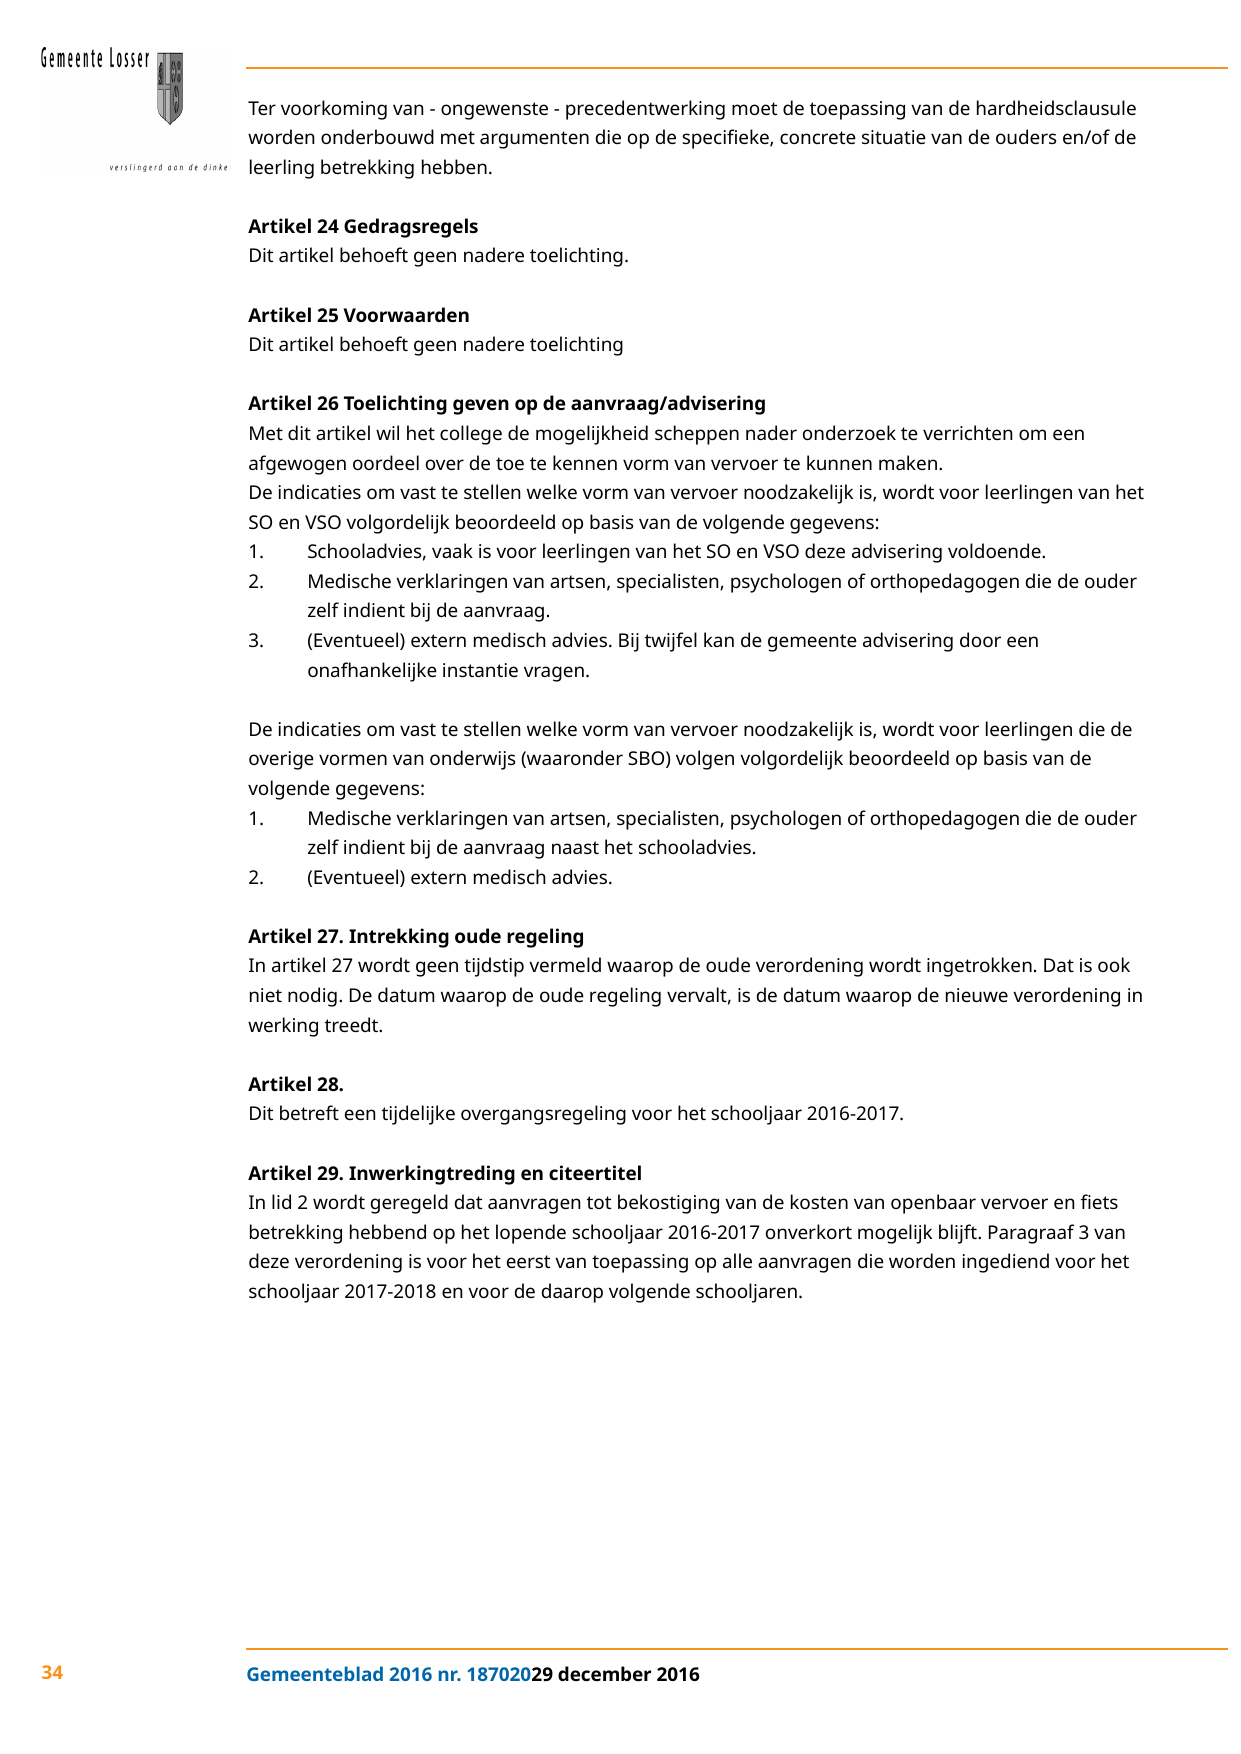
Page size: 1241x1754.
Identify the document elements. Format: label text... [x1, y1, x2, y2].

text Dit artikel behoeft geen nadere toelichting. [248, 243, 1152, 268]
text Artikel 26 Toelichting geven op de aanvraag/advisering [248, 391, 1152, 416]
list Medische verklaringen van artsen, specialisten, psychologen of orthopedagogen die de ouder zelf indient bij de aanvraag. [248, 568, 1152, 623]
list Medische verklaringen van artsen, specialisten, psychologen of orthopedagogen die de ouder zelf indient bij de aanvraag naast het schooladvies. [248, 805, 1152, 860]
list Schooladvies, vaak is voor leerlingen van het SO en VSO deze advisering voldoende. [248, 538, 1152, 564]
text In artikel 27 wordt geen tijdstip vermeld waarop de oude verordening wordt ingetrokken. Dat is ook niet nodig. De datum waarop de oude regeling vervalt, is de datum waarop de nieuwe verordening in werking treedt. [248, 953, 1152, 1038]
text Met dit artikel wil het college de mogelijkheid scheppen nader onderzoek te verrichten om een afgewogen oordeel over de toe te kennen vorm van vervoer te kunnen maken. [248, 420, 1152, 476]
text Dit betreft een tijdelijke overgangsregeling voor het schooljaar 2016-2017. [248, 1101, 1152, 1126]
text Artikel 28. [248, 1071, 1152, 1097]
text Artikel 24 Gedragsregels [248, 213, 1152, 239]
text De indicaties om vast te stellen welke vorm van vervoer noodzakelijk is, wordt voor leerlingen van het SO en VSO volgordelijk beoordeeld op basis van de volgende gegevens: [248, 479, 1152, 535]
text Artikel 29. Inwerkingtreding en citeertitel [248, 1160, 1152, 1186]
text Artikel 27. Intrekking oude regeling [248, 923, 1152, 949]
text De indicaties om vast te stellen welke vorm van vervoer noodzakelijk is, wordt voor leerlingen die de overige vormen van onderwijs (waaronder SBO) volgen volgordelijk beoordeeld op basis van de volgende gegevens: [248, 716, 1152, 801]
text Artikel 25 Voorwaarden [248, 302, 1152, 328]
list (Eventueel) extern medisch advies. [248, 864, 1152, 890]
text In lid 2 wordt geregeld dat aanvragen tot bekostiging van de kosten van openbaar vervoer en fiets betrekking hebbend op het lopende schooljaar 2016-2017 onverkort mogelijk blijft. Paragraaf 3 van deze verordening is voor het eerst van toepassing op alle aanvragen die worden ingediend voor het schooljaar 2017-2018 en voor de daarop volgende schooljaren. [248, 1189, 1152, 1304]
text Ter voorkoming van - ongewenste - precedentwerking moet de toepassing van de hardheidsclausule worden onderbouwd met argumenten die op de specifieke, concrete situatie van de ouders en/of de leerling betrekking hebben. [248, 95, 1152, 180]
text Dit artikel behoeft geen nadere toelichting [248, 331, 1152, 357]
list (Eventueel) extern medisch advies. Bij twijfel kan de gemeente advisering door een onafhankelijke instantie vragen. [248, 627, 1152, 683]
picture [41, 47, 231, 172]
